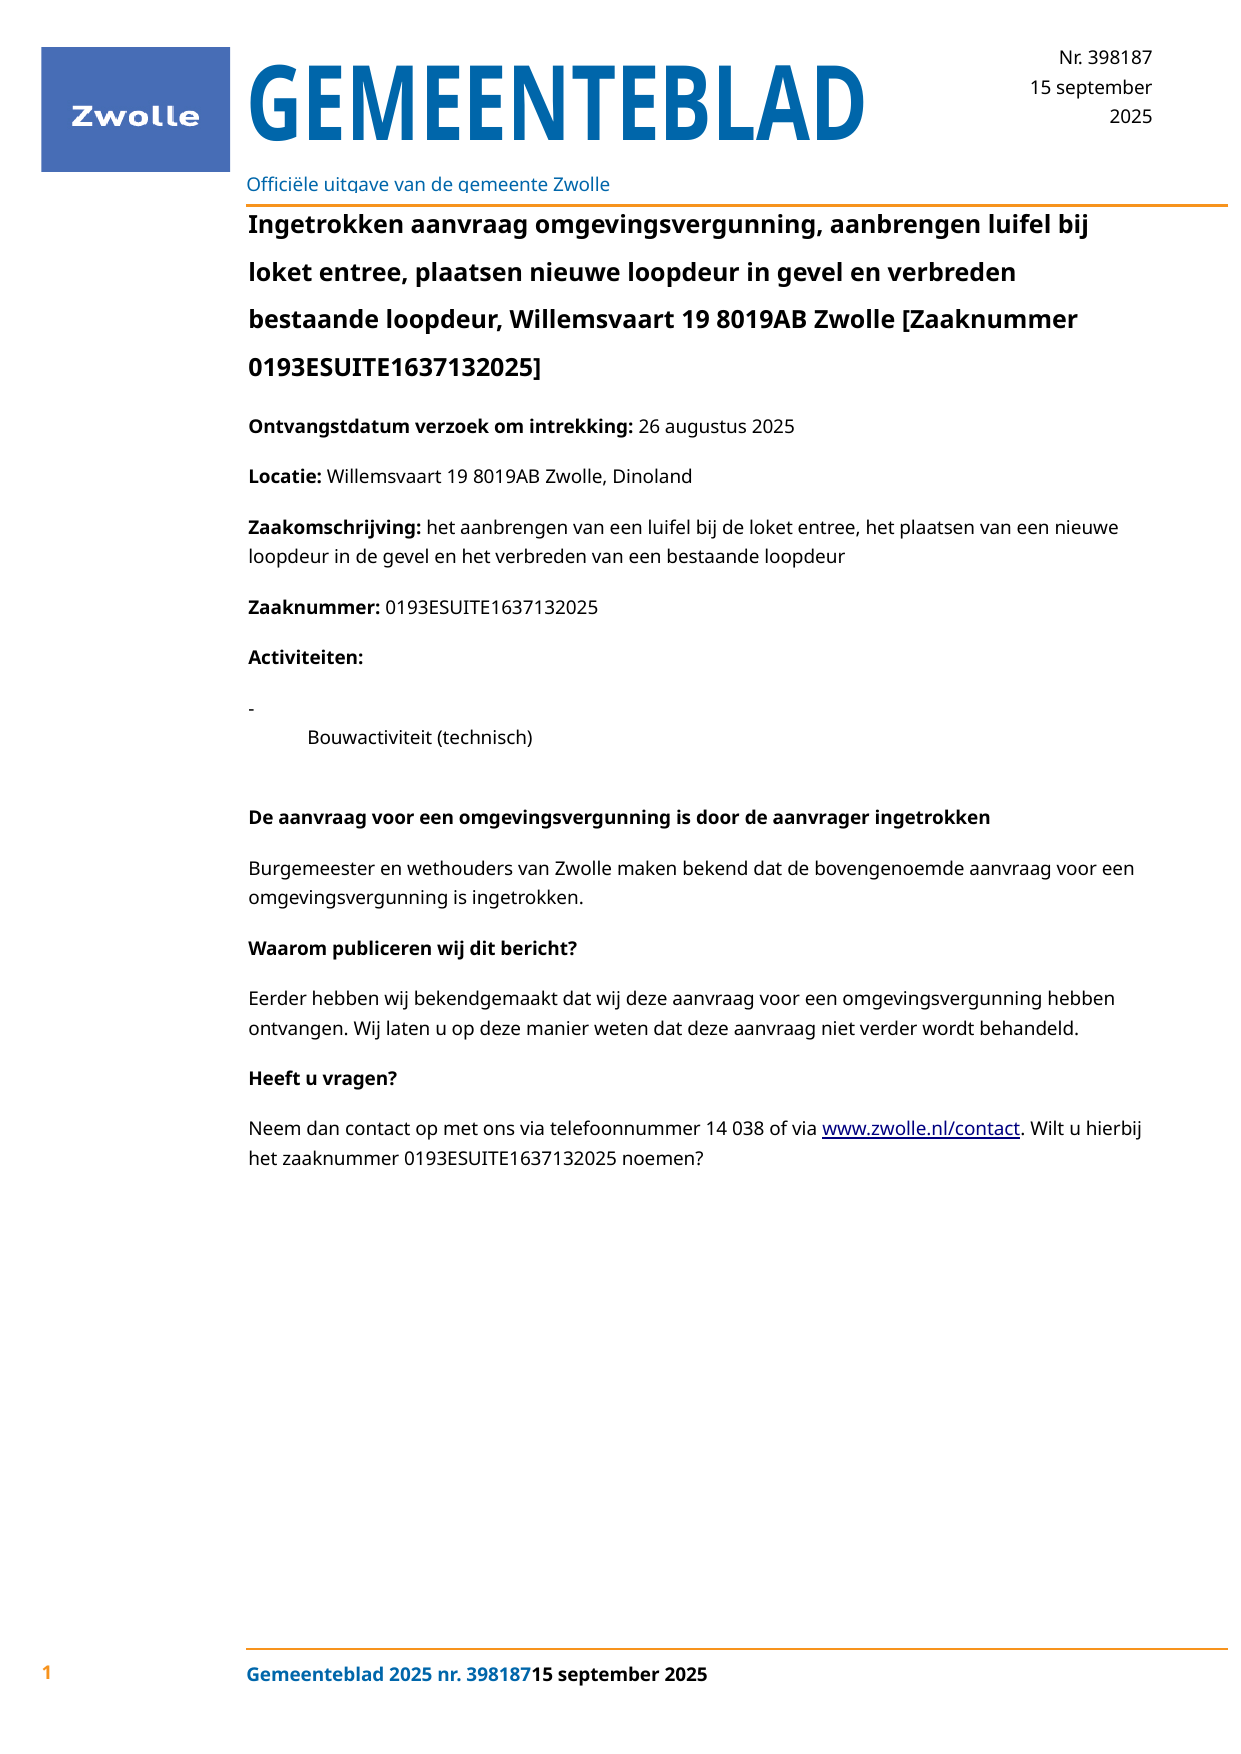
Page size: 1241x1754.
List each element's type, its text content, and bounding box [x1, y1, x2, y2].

text Eerder hebben wij bekendgemaakt dat wij deze aanvraag voor een omgevingsvergunning hebben ontvangen. Wij laten u op deze manier weten dat deze aanvraag niet verder wordt behandeld. [248, 985, 1152, 1041]
text De aanvraag voor een omgevingsvergunning is door de aanvrager ingetrokken [248, 804, 1152, 830]
text Burgemeester en wethouders van Zwolle maken bekend dat de bovengenoemde aanvraag voor een omgevingsvergunning is ingetrokken. [248, 855, 1152, 910]
picture [41, 47, 231, 172]
text Neem dan contact op met ons via telefoonnummer 14 038 of via www.zwolle.nl/contact. Wilt u hierbij het zaaknummer 0193ESUITE1637132025 noemen? [248, 1116, 1152, 1171]
text Zaakomschrijving: het aanbrengen van een luifel bij de loket entree, het plaatsen van een nieuwe loopdeur in de gevel en het verbreden van een bestaande loopdeur [248, 514, 1152, 569]
text Activiteiten: [248, 644, 1152, 670]
text Ontvangstdatum verzoek om intrekking: 26 augustus 2025 [248, 413, 1152, 439]
text Zaaknummer: 0193ESUITE1637132025 [248, 594, 1152, 620]
text Heeft u vragen? [248, 1065, 1152, 1091]
text Locatie: Willemsvaart 19 8019AB Zwolle, Dinoland [248, 463, 1152, 489]
list Bouwactiviteit (technisch) [248, 724, 1152, 750]
text Ingetrokken aanvraag omgevingsvergunning, aanbrengen luifel bij loket entree, plaatsen nieuwe loopdeur in gevel en verbreden bestaande loopdeur, Willemsvaart 19 8019AB Zwolle [Zaaknummer 0193ESUITE1637132025] [248, 207, 1152, 384]
text Waarom publiceren wij dit bericht? [248, 935, 1152, 961]
